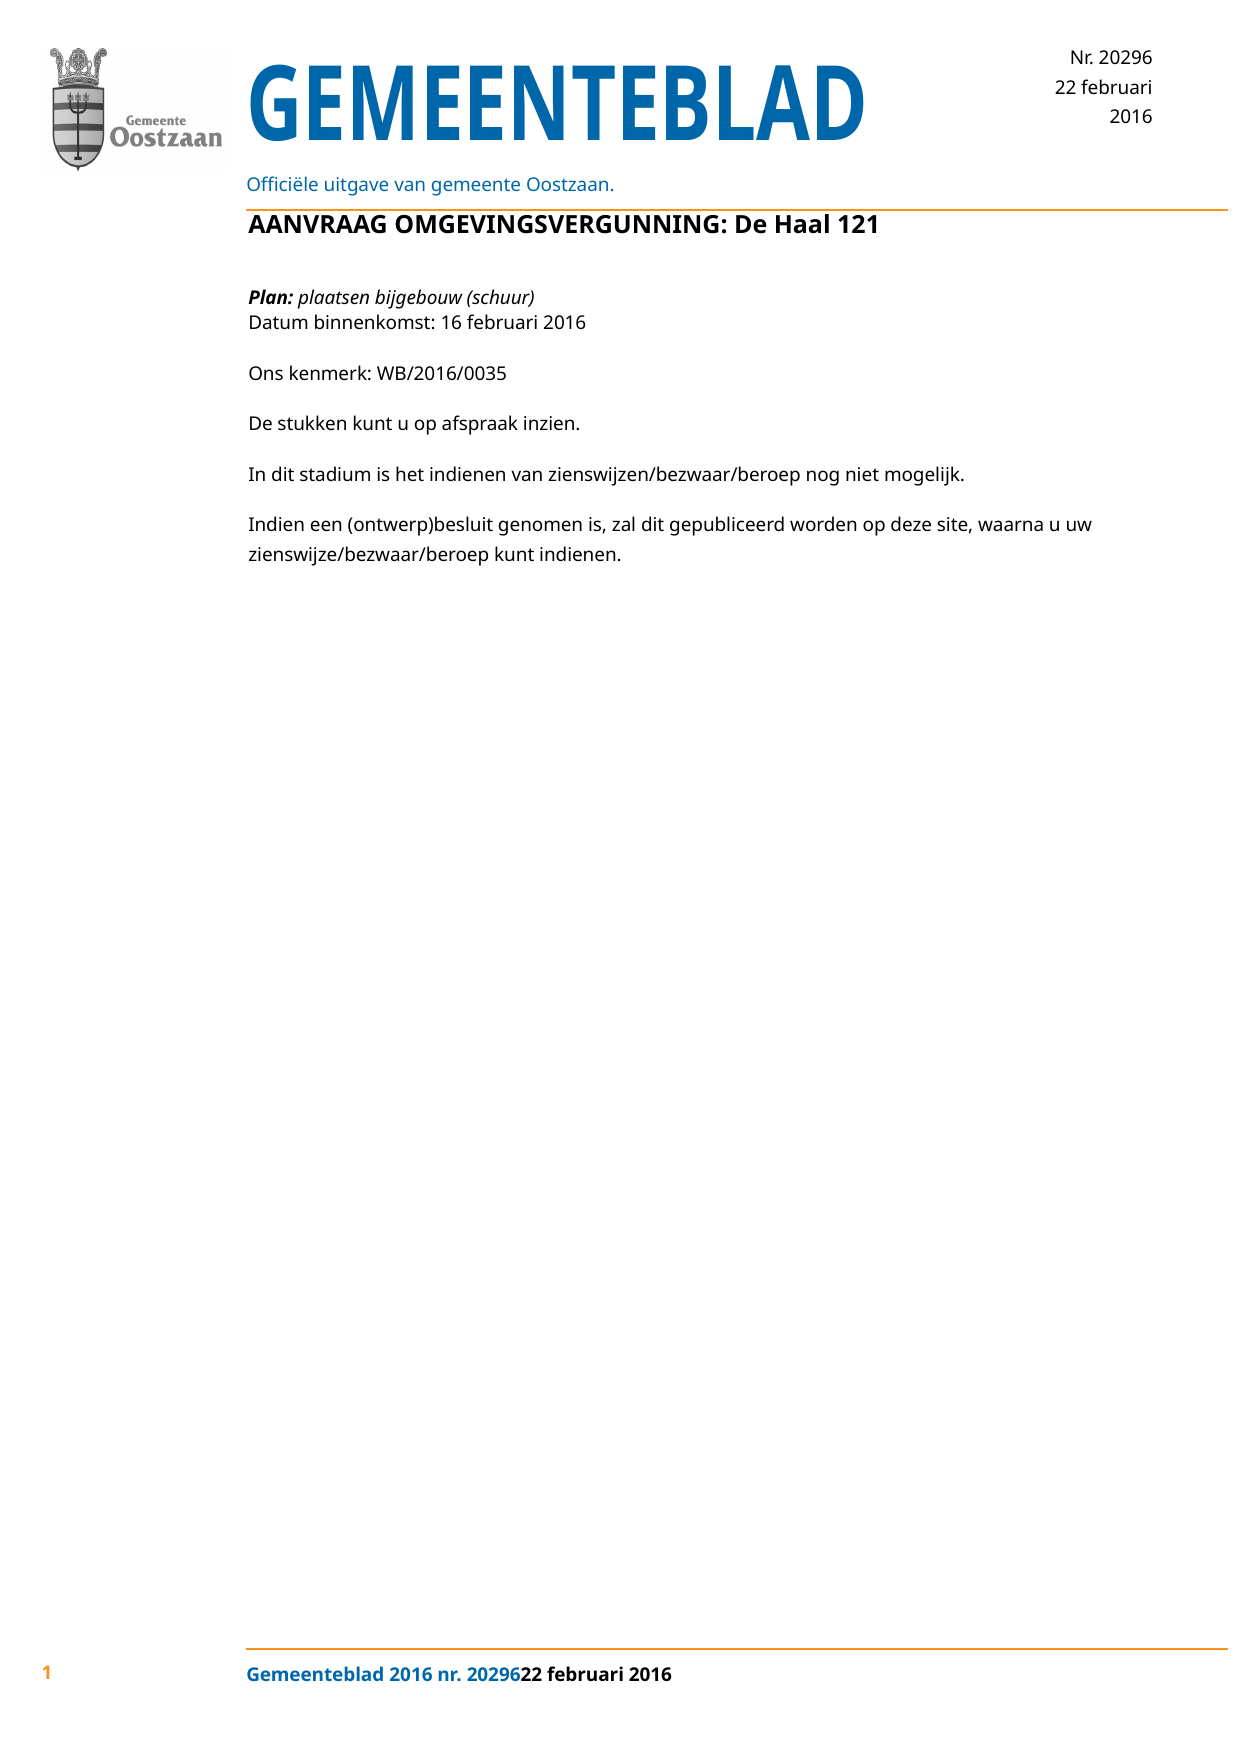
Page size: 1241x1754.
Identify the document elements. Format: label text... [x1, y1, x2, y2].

text Plan: plaatsen bijgebouw (schuur) [248, 284, 1152, 309]
text Indien een (ontwerp)besluit genomen is, zal dit gepubliceerd worden op deze site, waarna u uw zienswijze/bezwaar/beroep kunt indienen. [248, 511, 1152, 567]
text De stukken kunt u op afspraak inzien. [248, 410, 1152, 436]
picture [41, 47, 231, 172]
text In dit stadium is het indienen van zienswijzen/bezwaar/beroep nog niet mogelijk. [248, 461, 1152, 487]
text Datum binnenkomst: 16 februari 2016 [248, 309, 1152, 335]
text AANVRAAG OMGEVINGSVERGUNNING: De Haal 121 [248, 211, 1152, 241]
text Ons kenmerk: WB/2016/0035 [248, 360, 1152, 386]
